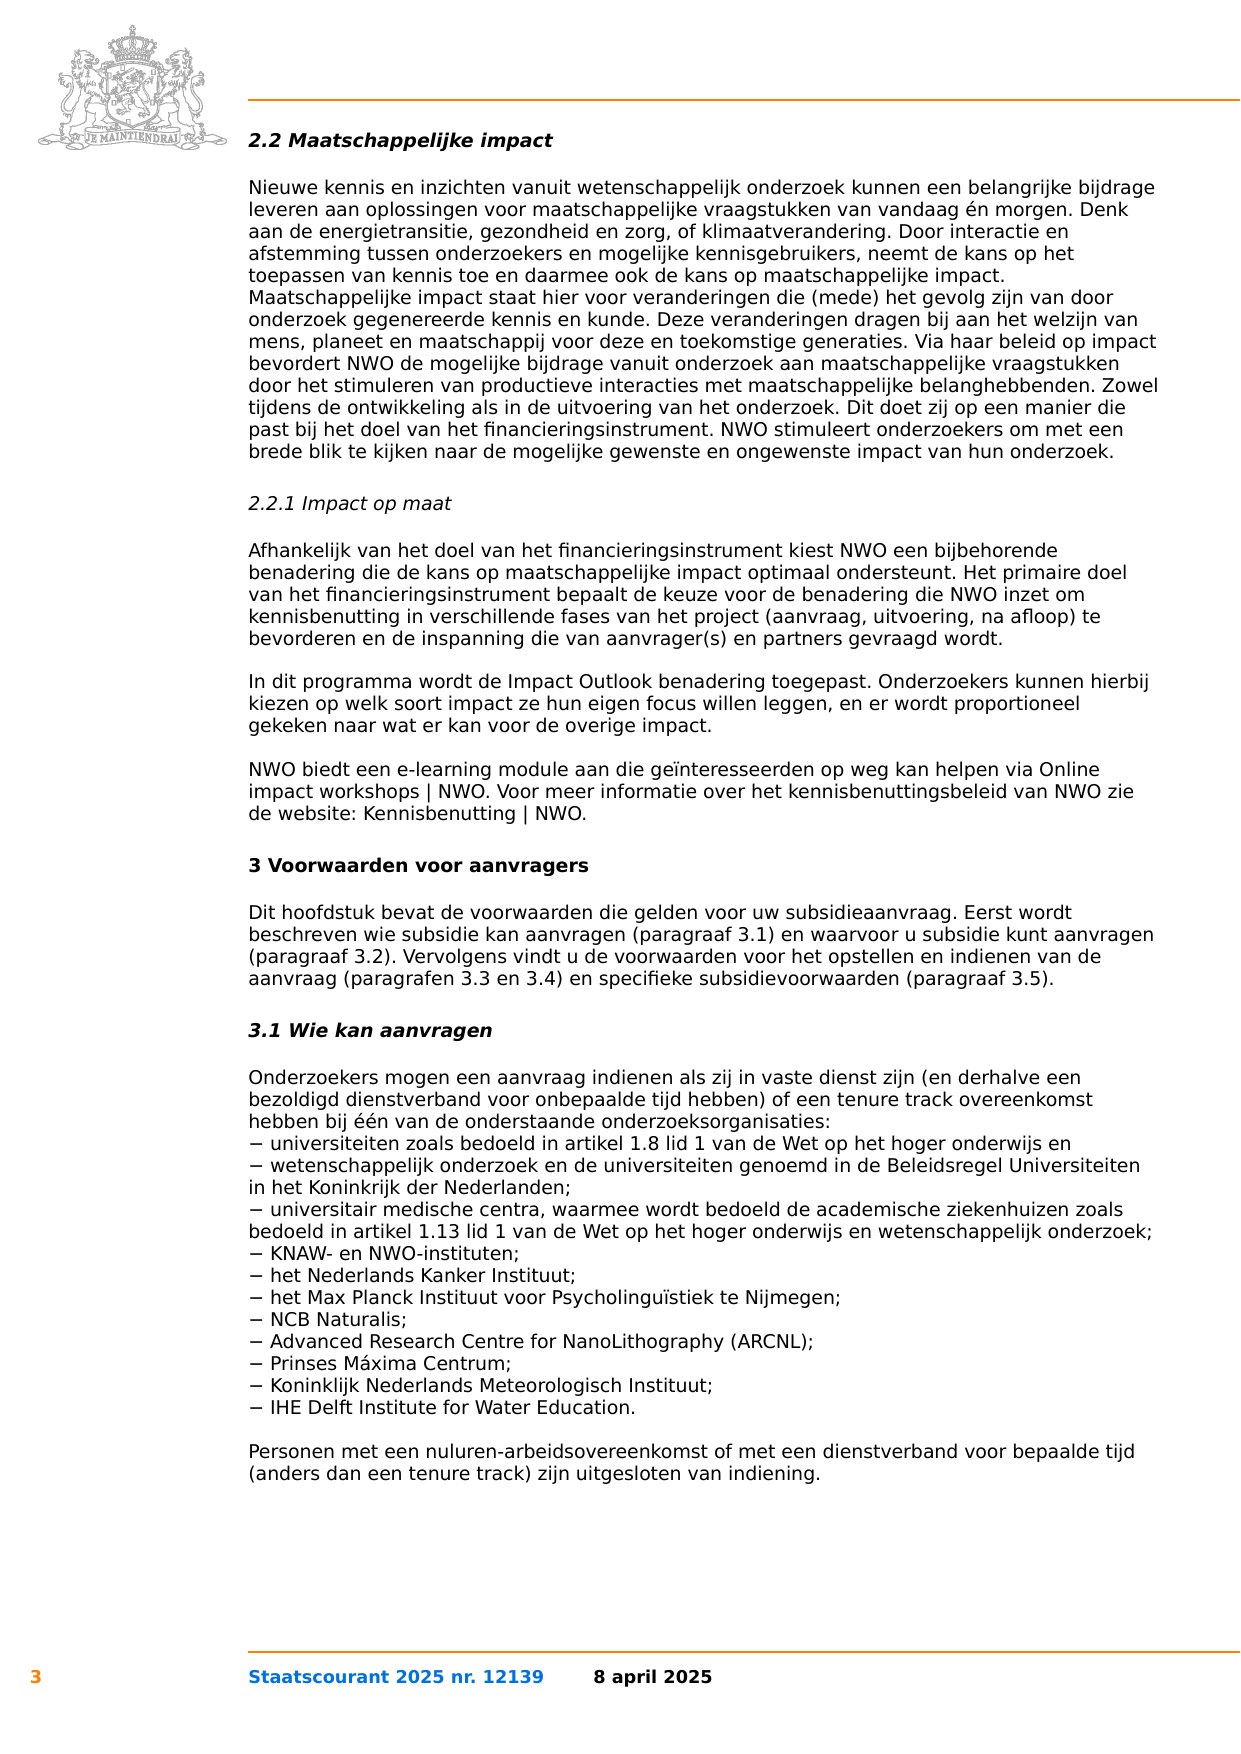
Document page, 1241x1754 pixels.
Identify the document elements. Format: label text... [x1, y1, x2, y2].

text NWO biedt een e-learning module aan die geïnteresseerden op weg kan helpen via Online impact workshops | NWO. Voor meer informatie over het kennisbenuttingsbeleid van NWO zie de website: Kennisbenutting | NWO. [248, 759, 1163, 825]
text Afhankelijk van het doel van het financieringsinstrument kiest NWO een bijbehorende benadering die de kans op maatschappelijke impact optimaal ondersteunt. Het primaire doel van het financieringsinstrument bepaalt de keuze voor de benadering die NWO inzet om kennisbenutting in verschillende fases van het project (aanvraag, uitvoering, na afloop) te bevorderen en de inspanning die van aanvrager(s) en partners gevraagd wordt. [248, 539, 1163, 649]
subtitle 2.2 Maatschappelijke impact [248, 130, 1163, 152]
text − wetenschappelijk onderzoek en de universiteiten genoemd in de Beleidsregel Universiteiten in het Koninkrijk der Nederlanden; [248, 1155, 1163, 1199]
text − KNAW- en NWO-instituten; [248, 1243, 1163, 1265]
subtitle 3 Voorwaarden voor aanvragers [248, 855, 1163, 877]
picture [38, 25, 227, 150]
text − IHE Delft Institute for Water Education. [248, 1397, 1163, 1419]
text In dit programma wordt de Impact Outlook benadering toegepast. Onderzoekers kunnen hierbij kiezen op welk soort impact ze hun eigen focus willen leggen, en er wordt proportioneel gekeken naar wat er kan voor de overige impact. [248, 671, 1163, 737]
text − het Max Planck Instituut voor Psycholinguïstiek te Nijmegen; [248, 1287, 1163, 1309]
text Onderzoekers mogen een aanvraag indienen als zij in vaste dienst zijn (en derhalve een bezoldigd dienstverband voor onbepaalde tijd hebben) of een tenure track overeenkomst hebben bij één van de onderstaande onderzoeksorganisaties: [248, 1067, 1163, 1133]
text Personen met een nuluren-arbeidsovereenkomst of met een dienstverband voor bepaalde tijd (anders dan een tenure track) zijn uitgesloten van indiening. [248, 1441, 1163, 1484]
text Dit hoofdstuk bevat de voorwaarden die gelden voor uw subsidieaanvraag. Eerst wordt beschreven wie subsidie kan aanvragen (paragraaf 3.1) en waarvoor u subsidie kunt aanvragen (paragraaf 3.2). Vervolgens vindt u de voorwaarden voor het opstellen en indienen van de aanvraag (paragrafen 3.3 en 3.4) en specifieke subsidievoorwaarden (paragraaf 3.5). [248, 902, 1163, 990]
text − het Nederlands Kanker Instituut; [248, 1265, 1163, 1287]
subtitle 2.2.1 Impact op maat [248, 493, 1163, 514]
text − NCB Naturalis; [248, 1309, 1163, 1331]
text Nieuwe kennis en inzichten vanuit wetenschappelijk onderzoek kunnen een belangrijke bijdrage leveren aan oplossingen voor maatschappelijke vraagstukken van vandaag én morgen. Denk aan de energietransitie, gezondheid en zorg, of klimaatverandering. Door interactie en afstemming tussen onderzoekers en mogelijke kennisgebruikers, neemt de kans op het toepassen van kennis toe en daarmee ook de kans op maatschappelijke impact. Maatschappelijke impact staat hier voor veranderingen die (mede) het gevolg zijn van door onderzoek gegenereerde kennis en kunde. Deze veranderingen dragen bij aan het welzijn van mens, planeet en maatschappij voor deze en toekomstige generaties. Via haar beleid op impact bevordert NWO de mogelijke bijdrage vanuit onderzoek aan maatschappelijke vraagstukken door het stimuleren van productieve interacties met maatschappelijke belanghebbenden. Zowel tijdens de ontwikkeling als in de uitvoering van het onderzoek. Dit doet zij op een manier die past bij het doel van het financieringsinstrument. NWO stimuleert onderzoekers om met een brede blik te kijken naar de mogelijke gewenste en ongewenste impact van hun onderzoek. [248, 177, 1163, 463]
text − Koninklijk Nederlands Meteorologisch Instituut; [248, 1375, 1163, 1397]
text − Prinses Máxima Centrum; [248, 1353, 1163, 1375]
subtitle 3.1 Wie kan aanvragen [248, 1020, 1163, 1042]
text − universitair medische centra, waarmee wordt bedoeld de academische ziekenhuizen zoals bedoeld in artikel 1.13 lid 1 van de Wet op het hoger onderwijs en wetenschappelijk onderzoek; [248, 1199, 1163, 1243]
text − universiteiten zoals bedoeld in artikel 1.8 lid 1 van de Wet op het hoger onderwijs en [248, 1133, 1163, 1155]
text − Advanced Research Centre for NanoLithography (ARCNL); [248, 1331, 1163, 1353]
